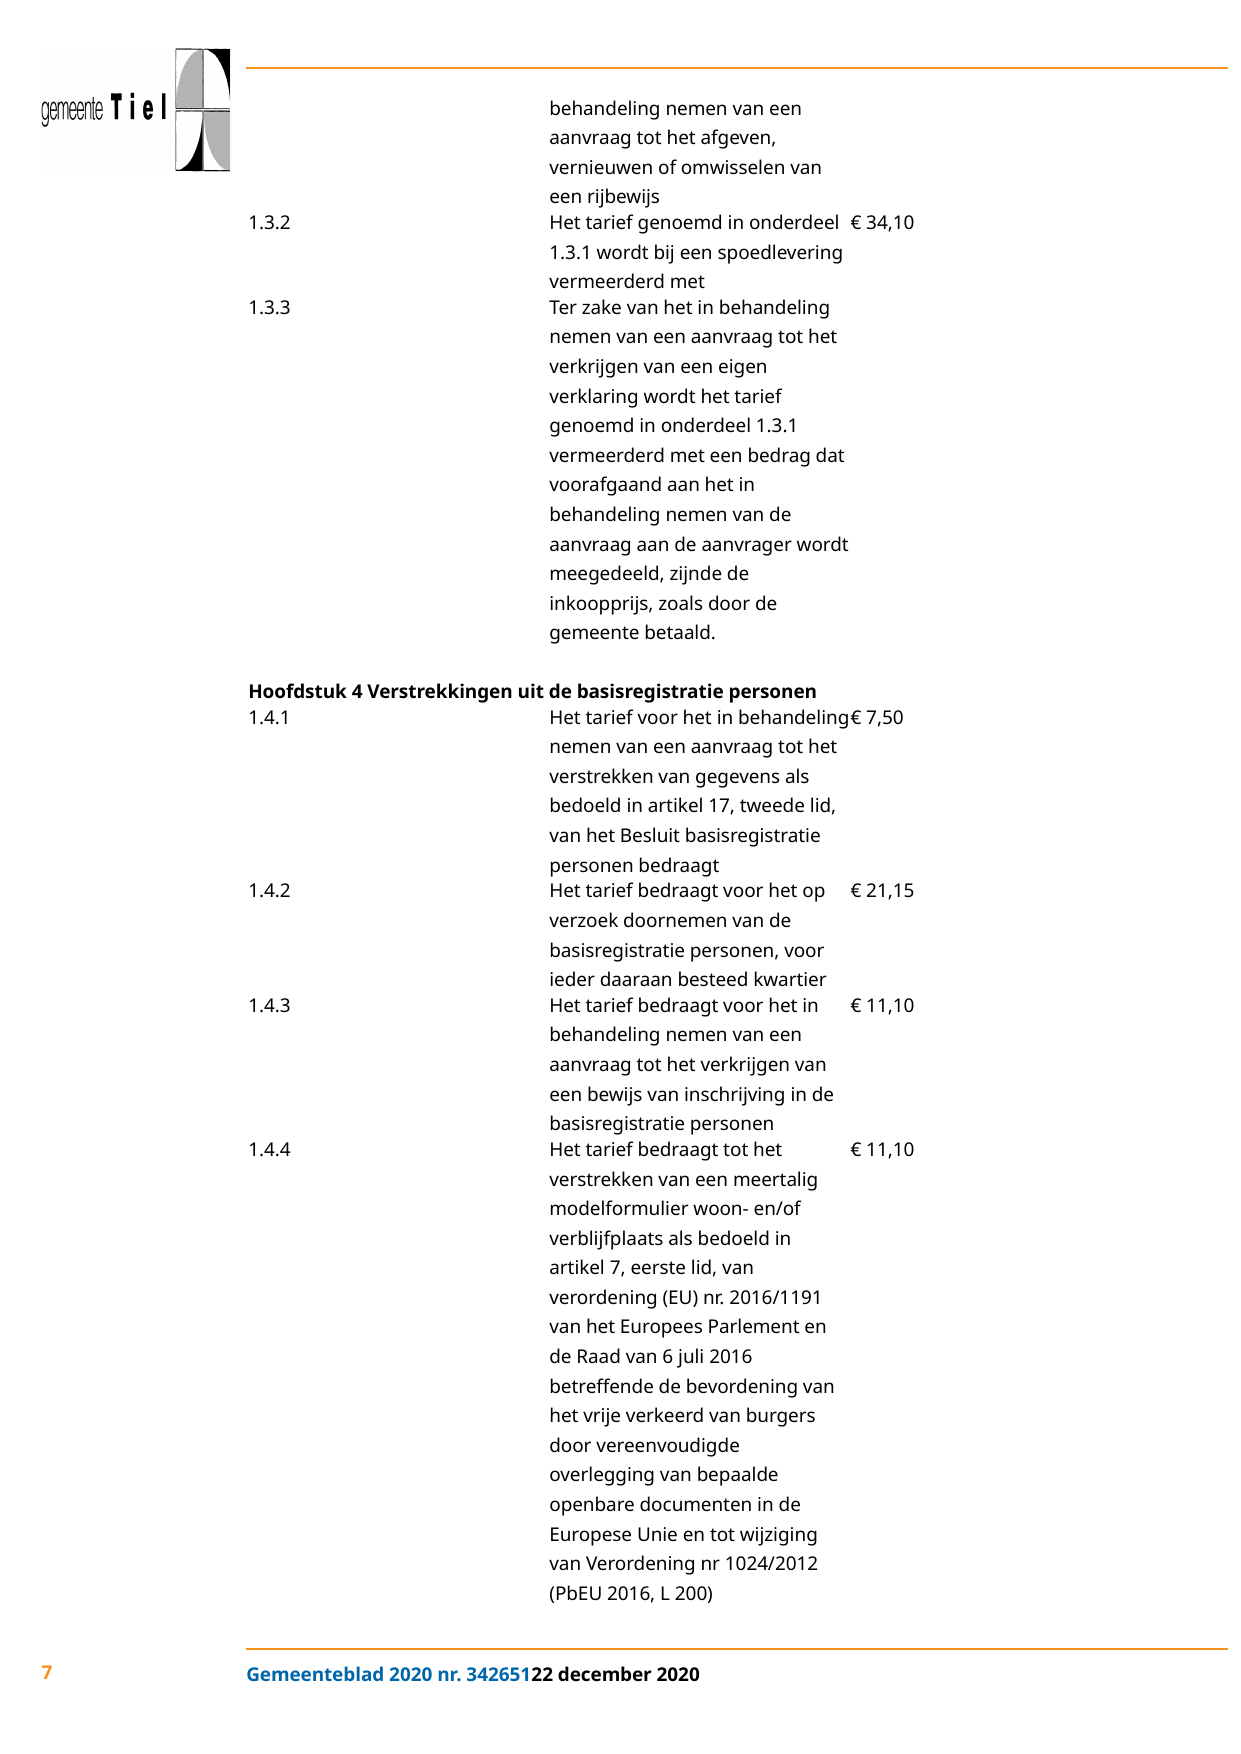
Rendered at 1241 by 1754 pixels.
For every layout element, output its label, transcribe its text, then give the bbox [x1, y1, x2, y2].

picture [41, 47, 231, 172]
table_cell Ter zake van het in behandeling nemen van een aanvraag tot het verkrijgen van een eigen verklaring wordt het tarief genoemd in onderdeel 1.3.1 vermeerderd met een bedrag dat voorafgaand aan het in behandeling nemen van de aanvraag aan de aanvrager wordt meegedeeld, zijnde de inkoopprijs, zoals door de gemeente betaald. [549, 294, 850, 645]
table_cell Het tarief bedraagt voor het in behandeling nemen van een aanvraag tot het verkrijgen van een bewijs van inschrijving in de basisregistratie personen [549, 992, 850, 1136]
table_cell 1.4.1 [248, 704, 549, 878]
table_cell 1.4.2 [248, 878, 549, 992]
table_cell behandeling nemen van een aanvraag tot het afgeven, vernieuwen of omwisselen van een rijbewijs [549, 95, 850, 209]
table_cell € 7,50 [850, 704, 1152, 878]
table_cell [248, 95, 549, 209]
table_cell Het tarief voor het in behandeling nemen van een aanvraag tot het verstrekken van gegevens als bedoeld in artikel 17, tweede lid, van het Besluit basisregistratie personen bedraagt [549, 704, 850, 878]
table_cell 1.4.3 [248, 992, 549, 1136]
table_cell € 11,10 [850, 992, 1152, 1136]
table_header [850, 678, 1152, 704]
table_cell [850, 294, 1152, 645]
table_cell € 34,10 [850, 209, 1152, 294]
table_header Hoofdstuk 4 Verstrekkingen uit de basisregistratie personen [248, 678, 850, 704]
table_cell [850, 95, 1152, 209]
table_cell 1.3.3 [248, 294, 549, 645]
table_cell Het tarief bedraagt voor het op verzoek doornemen van de basisregistratie personen, voor ieder daaraan besteed kwartier [549, 878, 850, 992]
table_cell 1.3.2 [248, 209, 549, 294]
table_cell € 11,10 [850, 1136, 1152, 1606]
table_cell Het tarief bedraagt tot het verstrekken van een meertalig modelformulier woon- en/of verblijfplaats als bedoeld in artikel 7, eerste lid, van verordening (EU) nr. 2016/1191 van het Europees Parlement en de Raad van 6 juli 2016 betreffende de bevordening van het vrije verkeerd van burgers door vereenvoudigde overlegging van bepaalde openbare documenten in de Europese Unie en tot wijziging van Verordening nr 1024/2012 (PbEU 2016, L 200) [549, 1136, 850, 1606]
table_cell 1.4.4 [248, 1136, 549, 1606]
table_cell Het tarief genoemd in onderdeel 1.3.1 wordt bij een spoedlevering vermeerderd met [549, 209, 850, 294]
table_cell € 21,15 [850, 878, 1152, 992]
